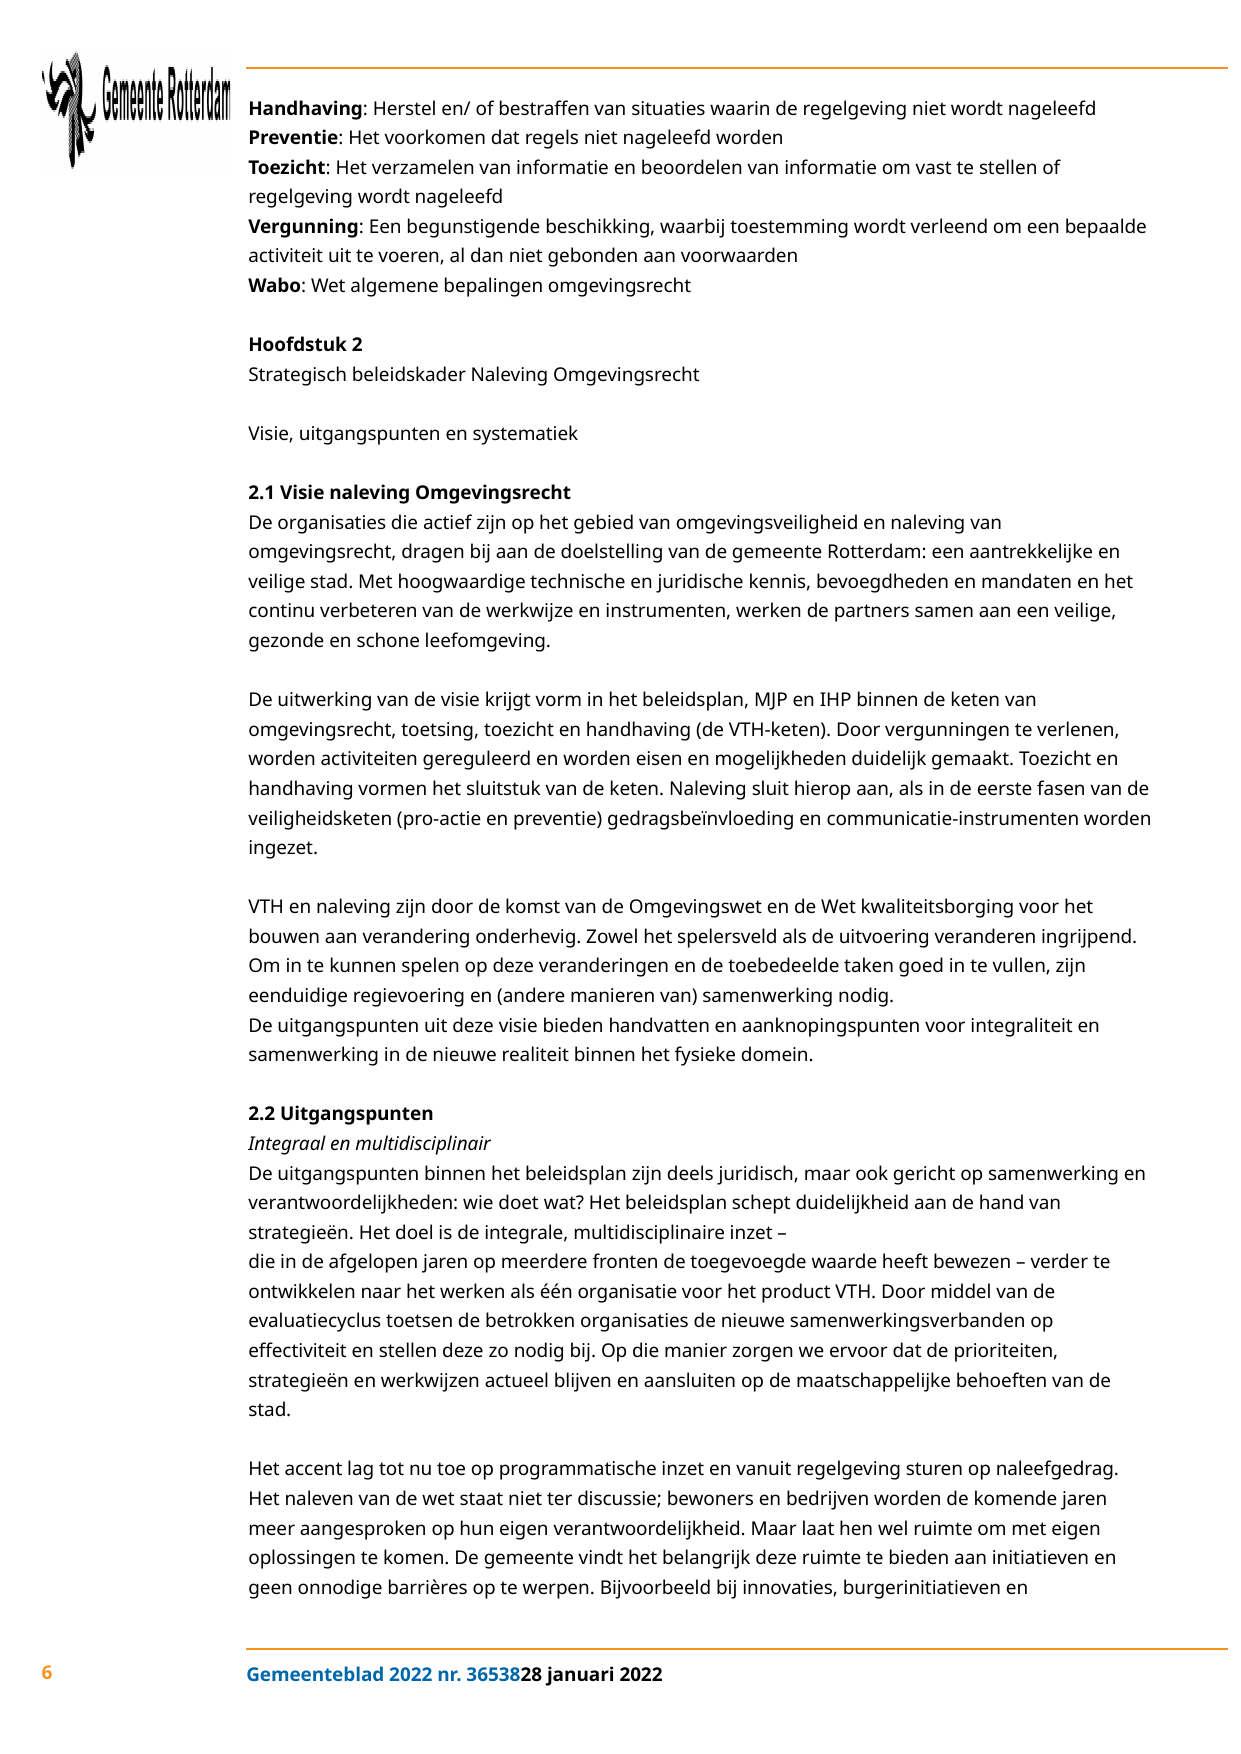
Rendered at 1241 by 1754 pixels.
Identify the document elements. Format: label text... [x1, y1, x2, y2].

text Hoofdstuk 2 [248, 331, 1152, 357]
text 2.1 Visie naleving Omgevingsrecht [248, 479, 1152, 505]
text De organisaties die actief zijn op het gebied van omgevingsveiligheid en naleving van omgevingsrecht, dragen bij aan de doelstelling van de gemeente Rotterdam: een aantrekkelijke en veilige stad. Met hoogwaardige technische en juridische kennis, bevoegdheden en mandaten en het continu verbe­teren van de werkwijze en instrumenten, werken de partners samen aan een veilige, gezonde en schone leefomgeving. [248, 509, 1152, 653]
picture [41, 47, 231, 172]
text Handhaving: Herstel en/ of bestraffen van situaties waarin de regelgeving niet wordt nageleefd [248, 95, 1152, 121]
text 2.2 Uitgangspunten [248, 1101, 1152, 1126]
text De uitwerking van de visie krijgt vorm in het beleidsplan, MJP en IHP binnen de keten van omgevingsrecht, toetsing, toezicht en handhaving (de VTH-keten). Door vergunningen te verlenen, worden activiteiten gereguleerd en worden eisen en mogelijkheden duidelijk gemaakt. Toezicht en handhaving vormen het sluitstuk van de keten. Naleving sluit hierop aan, als in de eerste fasen van de veiligheidsketen (pro-actie en preventie) gedragsbeïnvloeding en communicatie-instrumenten worden ingezet. [248, 686, 1152, 860]
text VTH en naleving zijn door de komst van de Omgevingswet en de Wet kwaliteitsborging voor het bouwen aan verandering onderhevig. Zowel het spelersveld als de uitvoering veranderen ingrijpend. Om in te kunnen spelen op deze veranderingen en de toebedeelde taken goed in te vullen, zijn eendui­dige regievoering en (andere manieren van) samenwerking nodig. [248, 893, 1152, 1008]
text Vergunning: Een begunstigende beschikking, waar­bij toestemming wordt verleend om een bepaalde activiteit uit te voeren, al dan niet gebonden aan voorwaarden [248, 213, 1152, 268]
text De uitgangspunten binnen het beleidsplan zijn deels juridisch, maar ook gericht op samenwerking en ver­antwoordelijkheden: wie doet wat? Het beleidsplan schept duidelijkheid aan de hand van strategieën. Het doel is de integrale, multidisciplinaire inzet – [248, 1160, 1152, 1245]
text Toezicht: Het verzamelen van informatie en beoordelen van informatie om vast te stellen of regelgeving wordt nageleefd [248, 154, 1152, 209]
text Preventie: Het voorkomen dat regels niet nageleefd worden [248, 124, 1152, 150]
text Het accent lag tot nu toe op programmatische inzet en vanuit regelgeving sturen op naleefgedrag. Het naleven van de wet staat niet ter discussie; bewoners en bedrijven worden de komende jaren meer aangesproken op hun eigen verantwoordelijkheid. Maar laat hen wel ruimte om met eigen oplossingen te komen. De gemeente vindt het belangrijk deze ruimte te bieden aan initiatieven en geen onnodige barrières op te werpen. Bijvoorbeeld bij innovaties, burgerinitiatieven en [248, 1456, 1152, 1600]
text Wabo: Wet algemene bepalingen omgevingsrecht [248, 272, 1152, 298]
text Visie, uitgangspunten en systematiek [248, 420, 1152, 446]
text De uitgangspunten uit deze visie bieden handvatten en aanknopingspunten voor integraliteit en samen­werking in de nieuwe realiteit binnen het fysieke domein. [248, 1012, 1152, 1067]
text Strategisch beleidskader Naleving Omgevingsrecht [248, 361, 1152, 387]
text Integraal en multidisciplinair [248, 1130, 1152, 1156]
text die in de afgelopen jaren op meerdere fronten de toegevoegde waarde heeft bewezen – verder te ontwikkelen naar het werken als één organisatie voor het product VTH. Door middel van de evaluatiecyclus toetsen de betrokken organisaties de nieuwe samenwerkingsverbanden op effectiviteit en stellen deze zo nodig bij. Op die manier zorgen we ervoor dat de prioriteiten, strategieën en werkwijzen actueel blijven en aansluiten op de maatschappelijke behoeften van de stad. [248, 1248, 1152, 1422]
